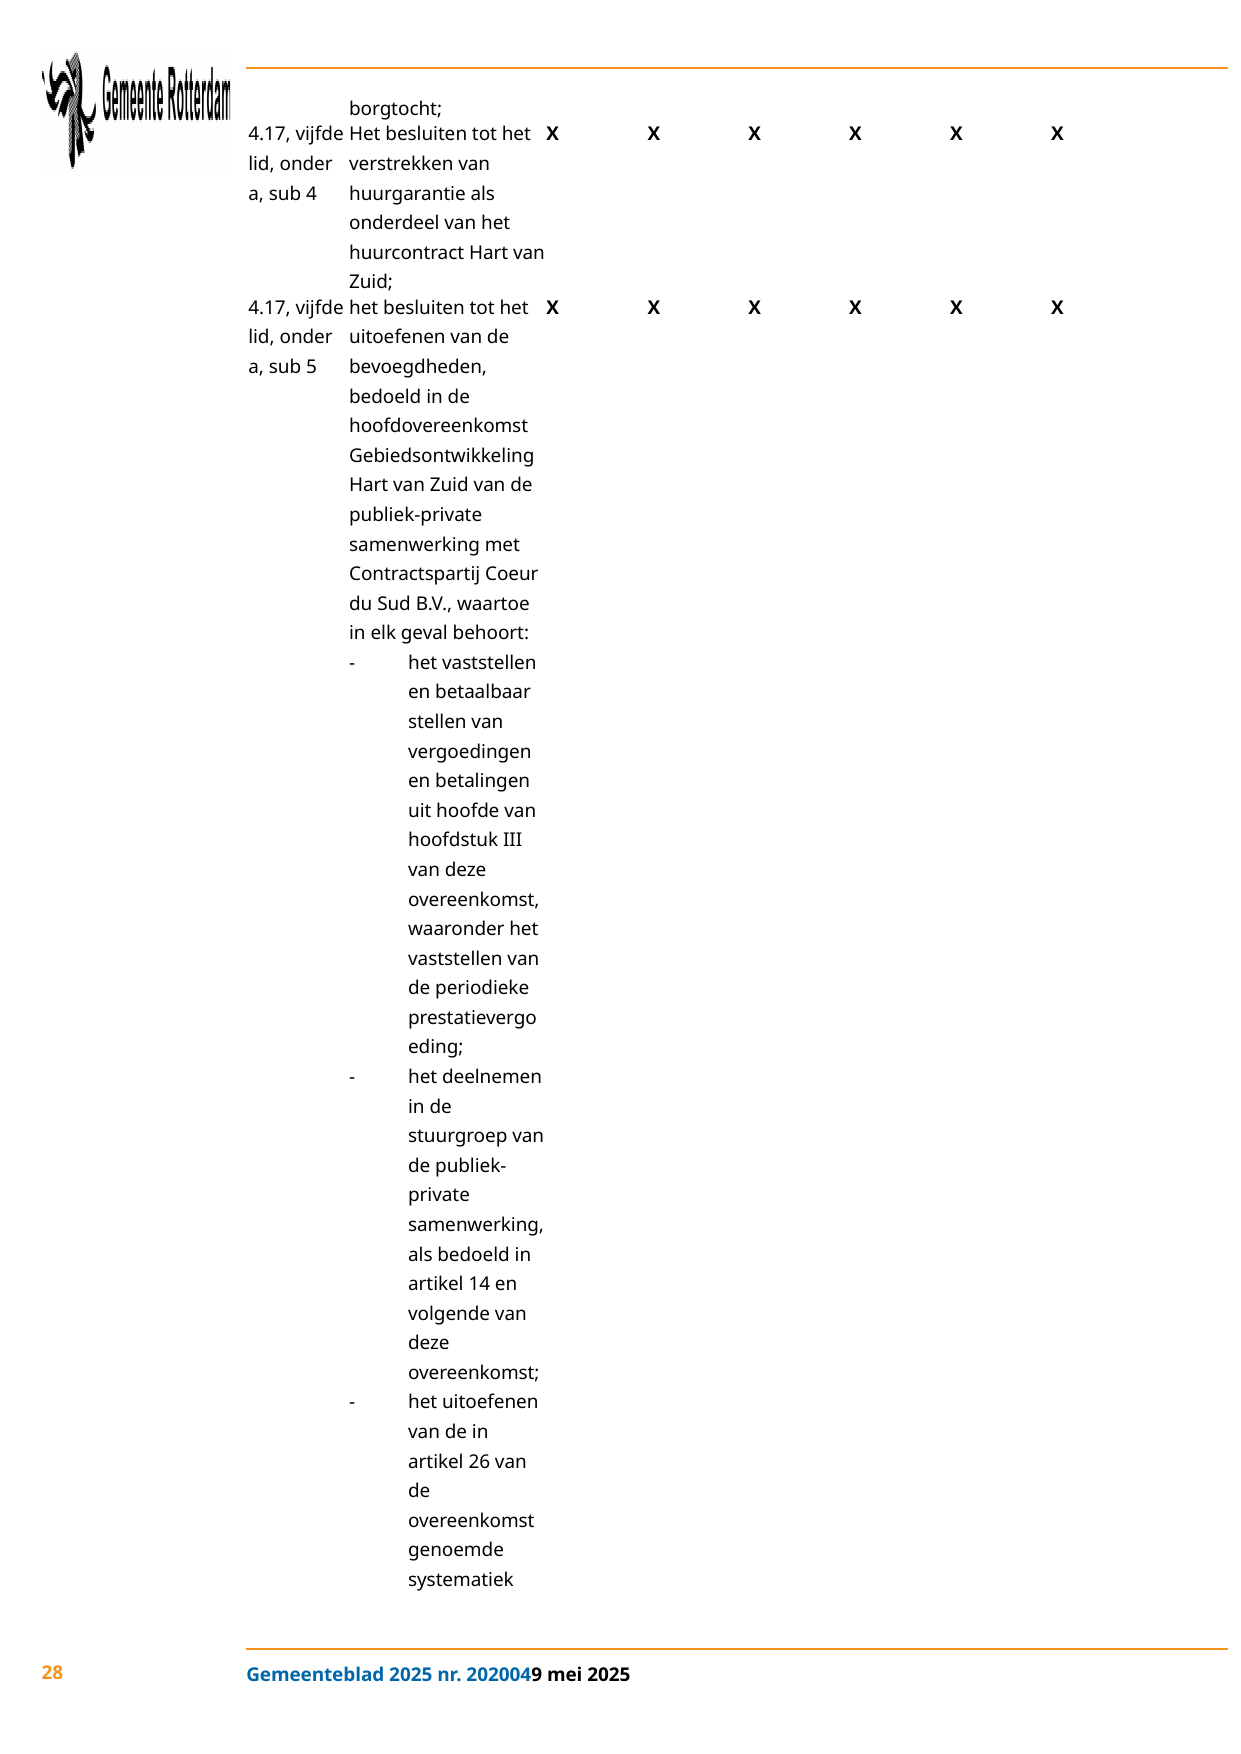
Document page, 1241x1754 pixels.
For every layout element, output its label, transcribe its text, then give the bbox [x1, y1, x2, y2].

table_cell X [950, 121, 1051, 294]
table_cell X [546, 121, 647, 294]
table_cell 4.17, vijfde lid, onder a, sub 4 [248, 121, 349, 294]
table_cell [950, 95, 1051, 121]
table_cell [1051, 95, 1152, 121]
table_cell [647, 95, 748, 121]
table_cell X [647, 121, 748, 294]
table_cell 4.17, vijfde lid, onder a, sub 5 [248, 294, 349, 1592]
table_cell X [950, 294, 1051, 1592]
table_cell X [849, 294, 950, 1592]
table_cell X [647, 294, 748, 1592]
table_cell het besluiten tot het uitoefenen van de bevoegdheden, bedoeld in de hoofdovereenkomst Gebiedsontwikkeling Hart van Zuid van de publiek-private samenwerking met Contractspartij Coeur du Sud B.V., waartoe in elk geval behoort: het vaststellen en betaalbaar stellen van vergoedingen en betalingen uit hoofde van hoofdstuk III van deze overeenkomst, waaronder het vaststellen van de periodieke prestatievergoeding; het deelnemen in de stuurgroep van de publiek-private samenwerking, als bedoeld in artikel 14 en volgende van deze overeenkomst; het uitoefenen van de in artikel 26 van de overeenkomst genoemde systematiek [349, 294, 546, 1592]
table_cell [849, 95, 950, 121]
table_cell X [748, 121, 849, 294]
picture [41, 47, 231, 172]
table_cell X [1051, 121, 1152, 294]
table_cell X [546, 294, 647, 1592]
table_cell X [849, 121, 950, 294]
table_cell [248, 95, 349, 121]
table_cell [546, 95, 647, 121]
table_cell Het besluiten tot het verstrekken van huurgarantie als onderdeel van het huurcontract Hart van Zuid; [349, 121, 546, 294]
table_cell [748, 95, 849, 121]
table_cell X [1051, 294, 1152, 1592]
table_cell borgtocht; [349, 95, 546, 121]
table_cell X [748, 294, 849, 1592]
